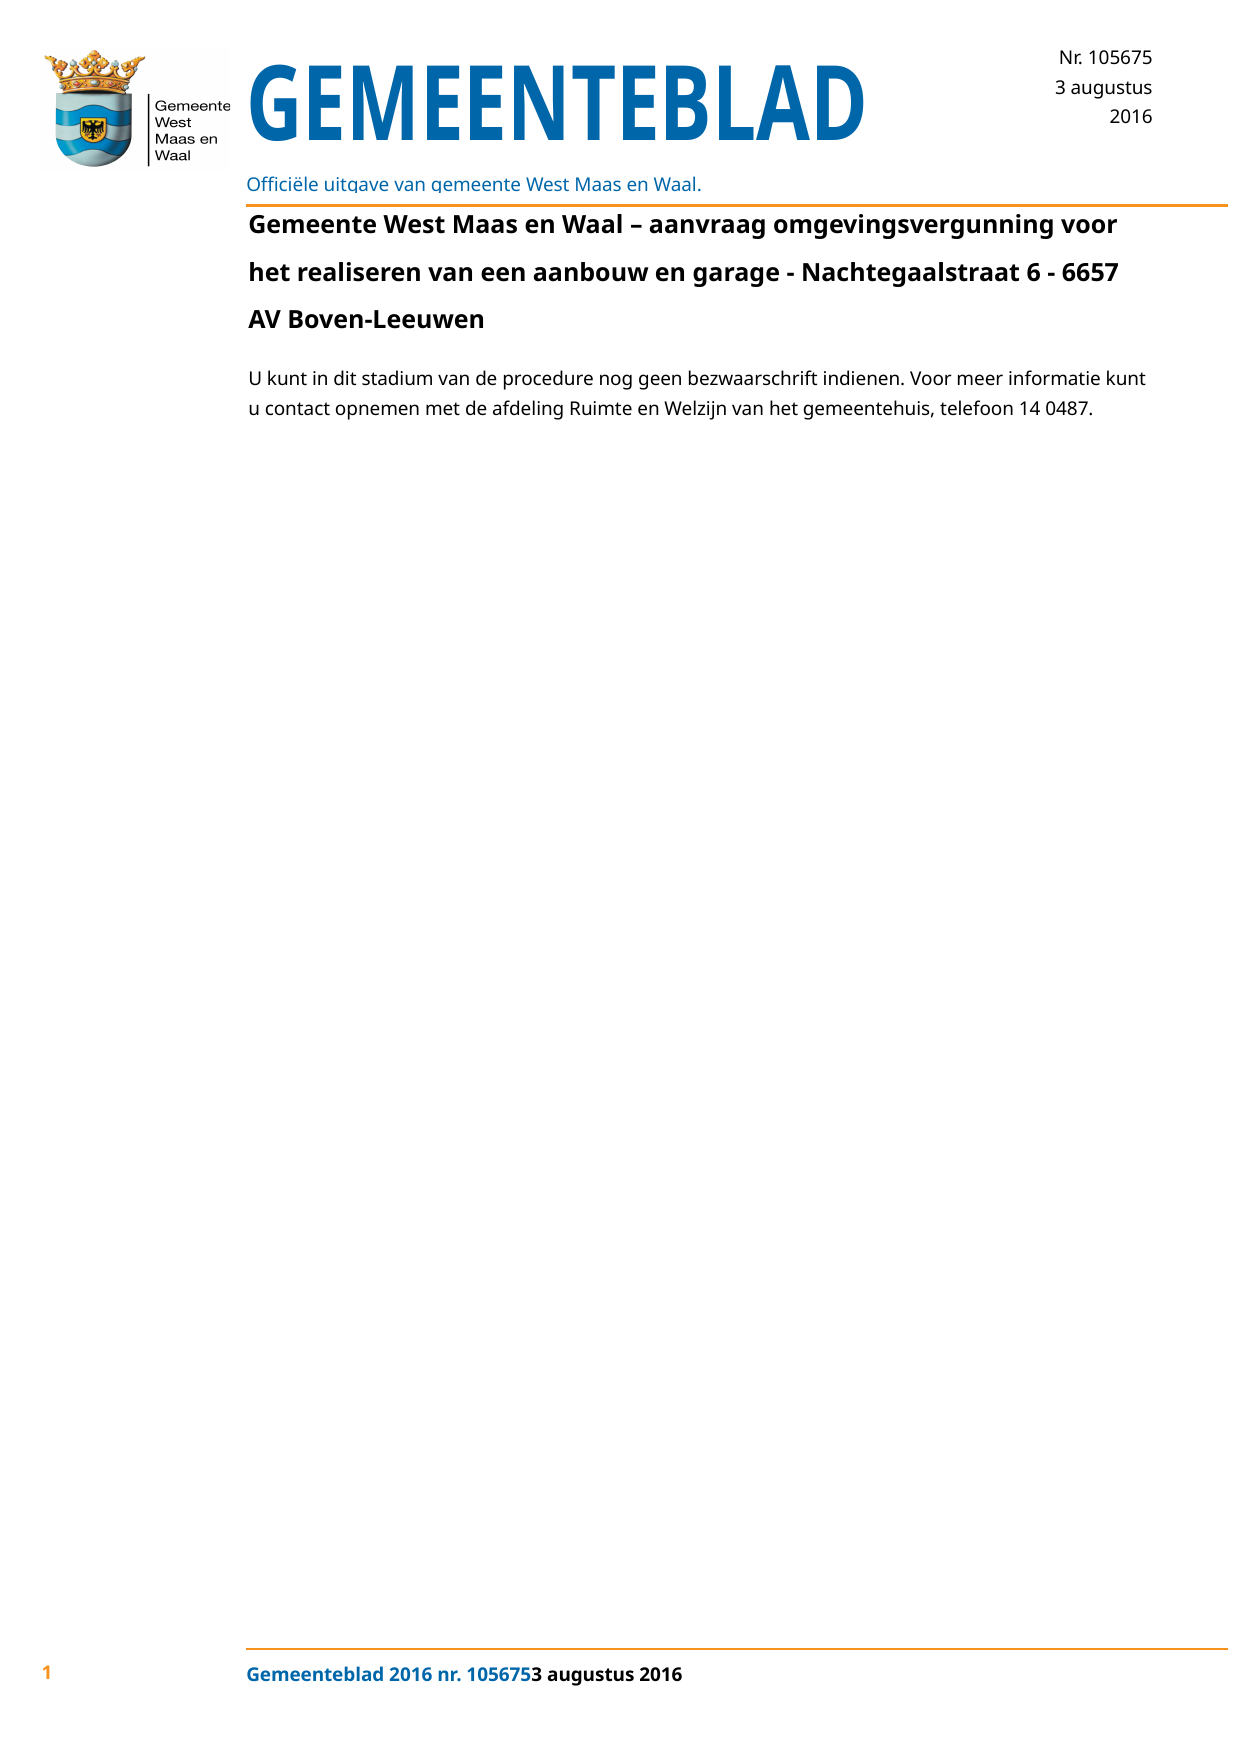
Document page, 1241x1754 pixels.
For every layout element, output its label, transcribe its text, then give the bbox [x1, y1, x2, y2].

text Gemeente West Maas en Waal – aanvraag omgevingsvergunning voor het realiseren van een aanbouw en garage - Nachtegaalstraat 6 - 6657 AV Boven-Leeuwen [248, 207, 1152, 336]
text U kunt in dit stadium van de procedure nog geen bezwaarschrift indienen. Voor meer informatie kunt u contact opnemen met de afdeling Ruimte en Welzijn van het gemeentehuis, telefoon 14 0487. [248, 366, 1152, 421]
picture [41, 47, 231, 172]
